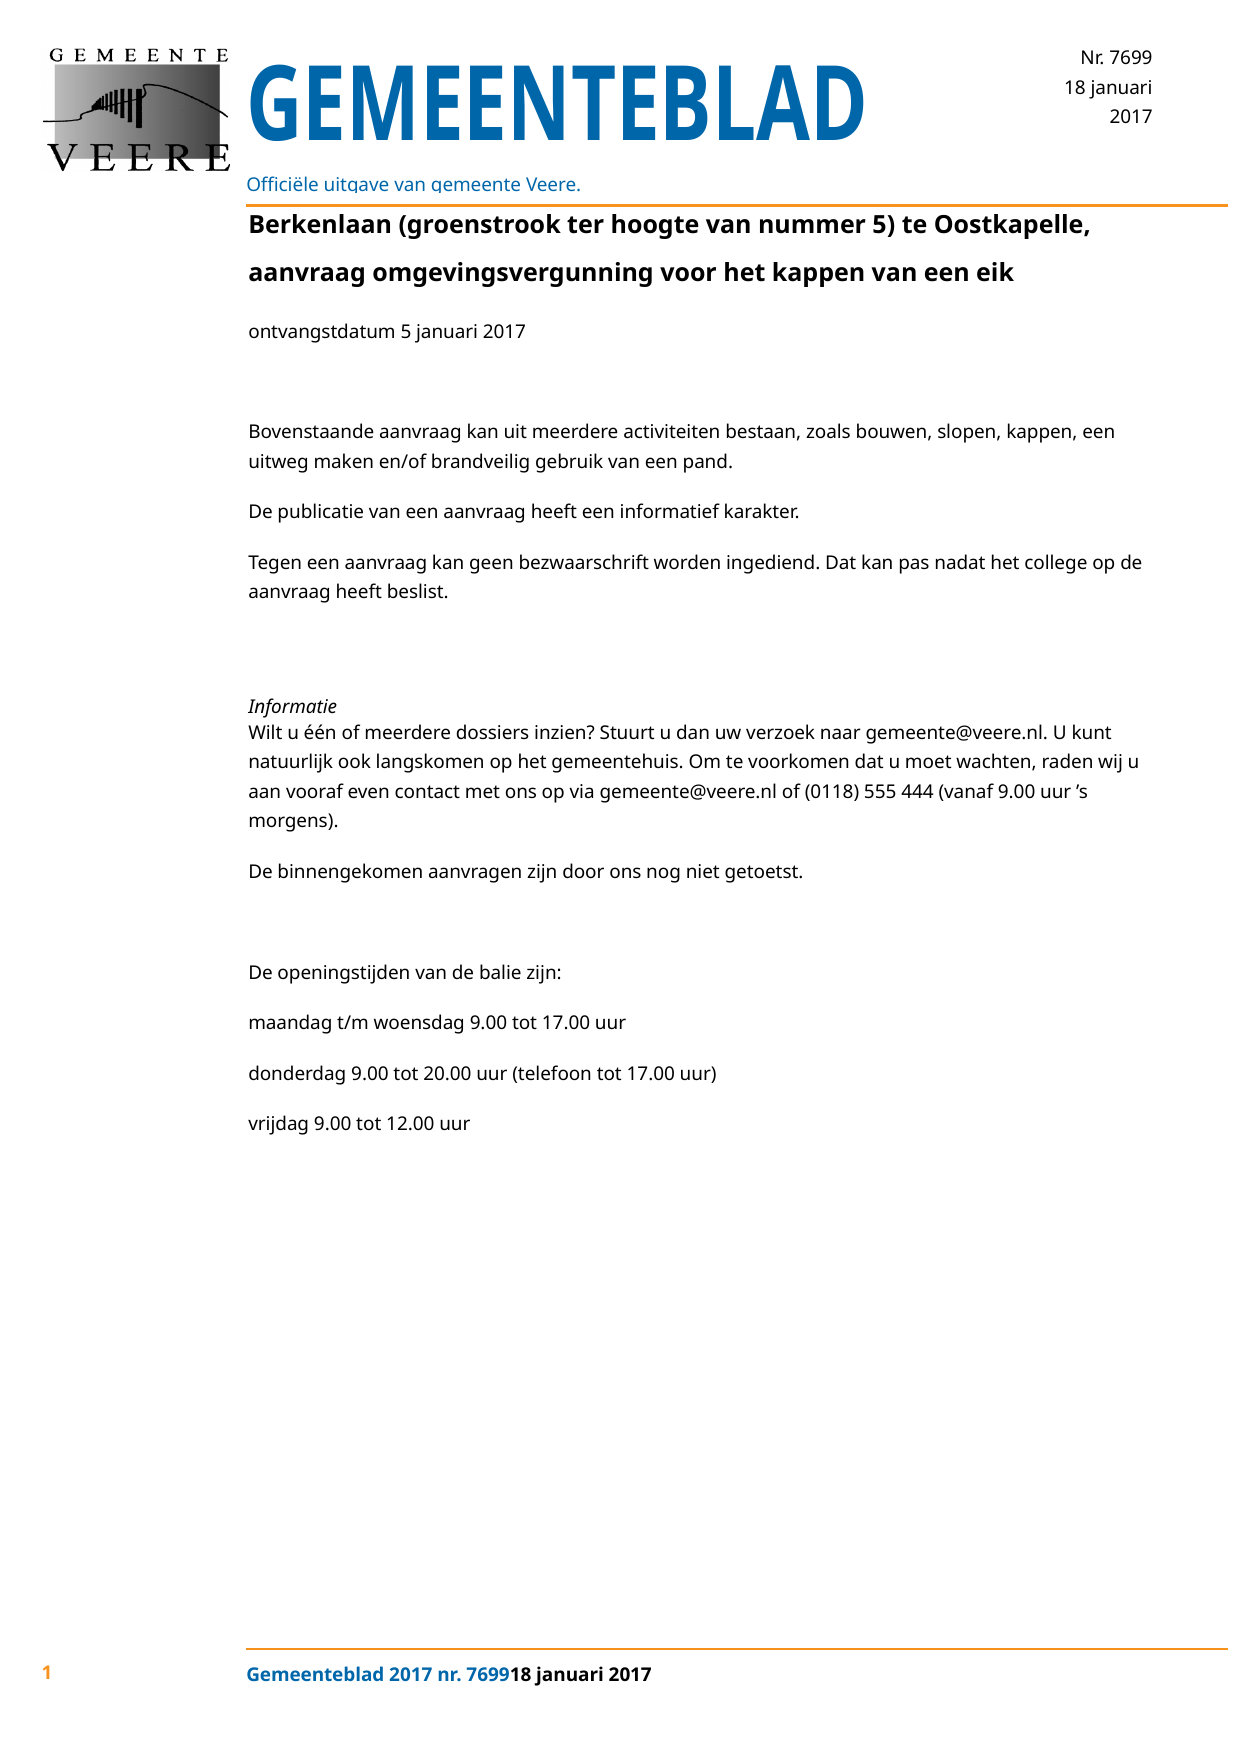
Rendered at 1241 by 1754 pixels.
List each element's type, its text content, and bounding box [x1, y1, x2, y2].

text Tegen een aanvraag kan geen bezwaarschrift worden ingediend. Dat kan pas nadat het college op de aanvraag heeft beslist. [248, 549, 1152, 604]
text De openingstijden van de balie zijn: [248, 959, 1152, 984]
text Wilt u één of meerdere dossiers inzien? Stuurt u dan uw verzoek naar gemeente@veere.nl. U kunt natuurlijk ook langskomen op het gemeentehuis. Om te voorkomen dat u moet wachten, raden wij u aan vooraf even contact met ons op via gemeente@veere.nl of (0118) 555 444 (vanaf 9.00 uur ’s morgens). [248, 719, 1152, 833]
text donderdag 9.00 tot 20.00 uur (telefoon tot 17.00 uur) [248, 1060, 1152, 1085]
text Bovenstaande aanvraag kan uit meerdere activiteiten bestaan, zoals bouwen, slopen, kappen, een uitweg maken en/of brandveilig gebruik van een pand. [248, 419, 1152, 474]
text De publicatie van een aanvraag heeft een informatief karakter. [248, 499, 1152, 524]
text Berkenlaan (groenstrook ter hoogte van nummer 5) te Oostkapelle, aanvraag omgevingsvergunning voor het kappen van een eik [248, 207, 1152, 288]
picture [41, 47, 231, 172]
text maandag t/m woensdag 9.00 tot 17.00 uur [248, 1009, 1152, 1035]
text De binnengekomen aanvragen zijn door ons nog niet getoetst. [248, 858, 1152, 884]
text vrijdag 9.00 tot 12.00 uur [248, 1110, 1152, 1136]
text ontvangstdatum 5 januari 2017 [248, 318, 1152, 344]
text Informatie [248, 693, 1152, 719]
